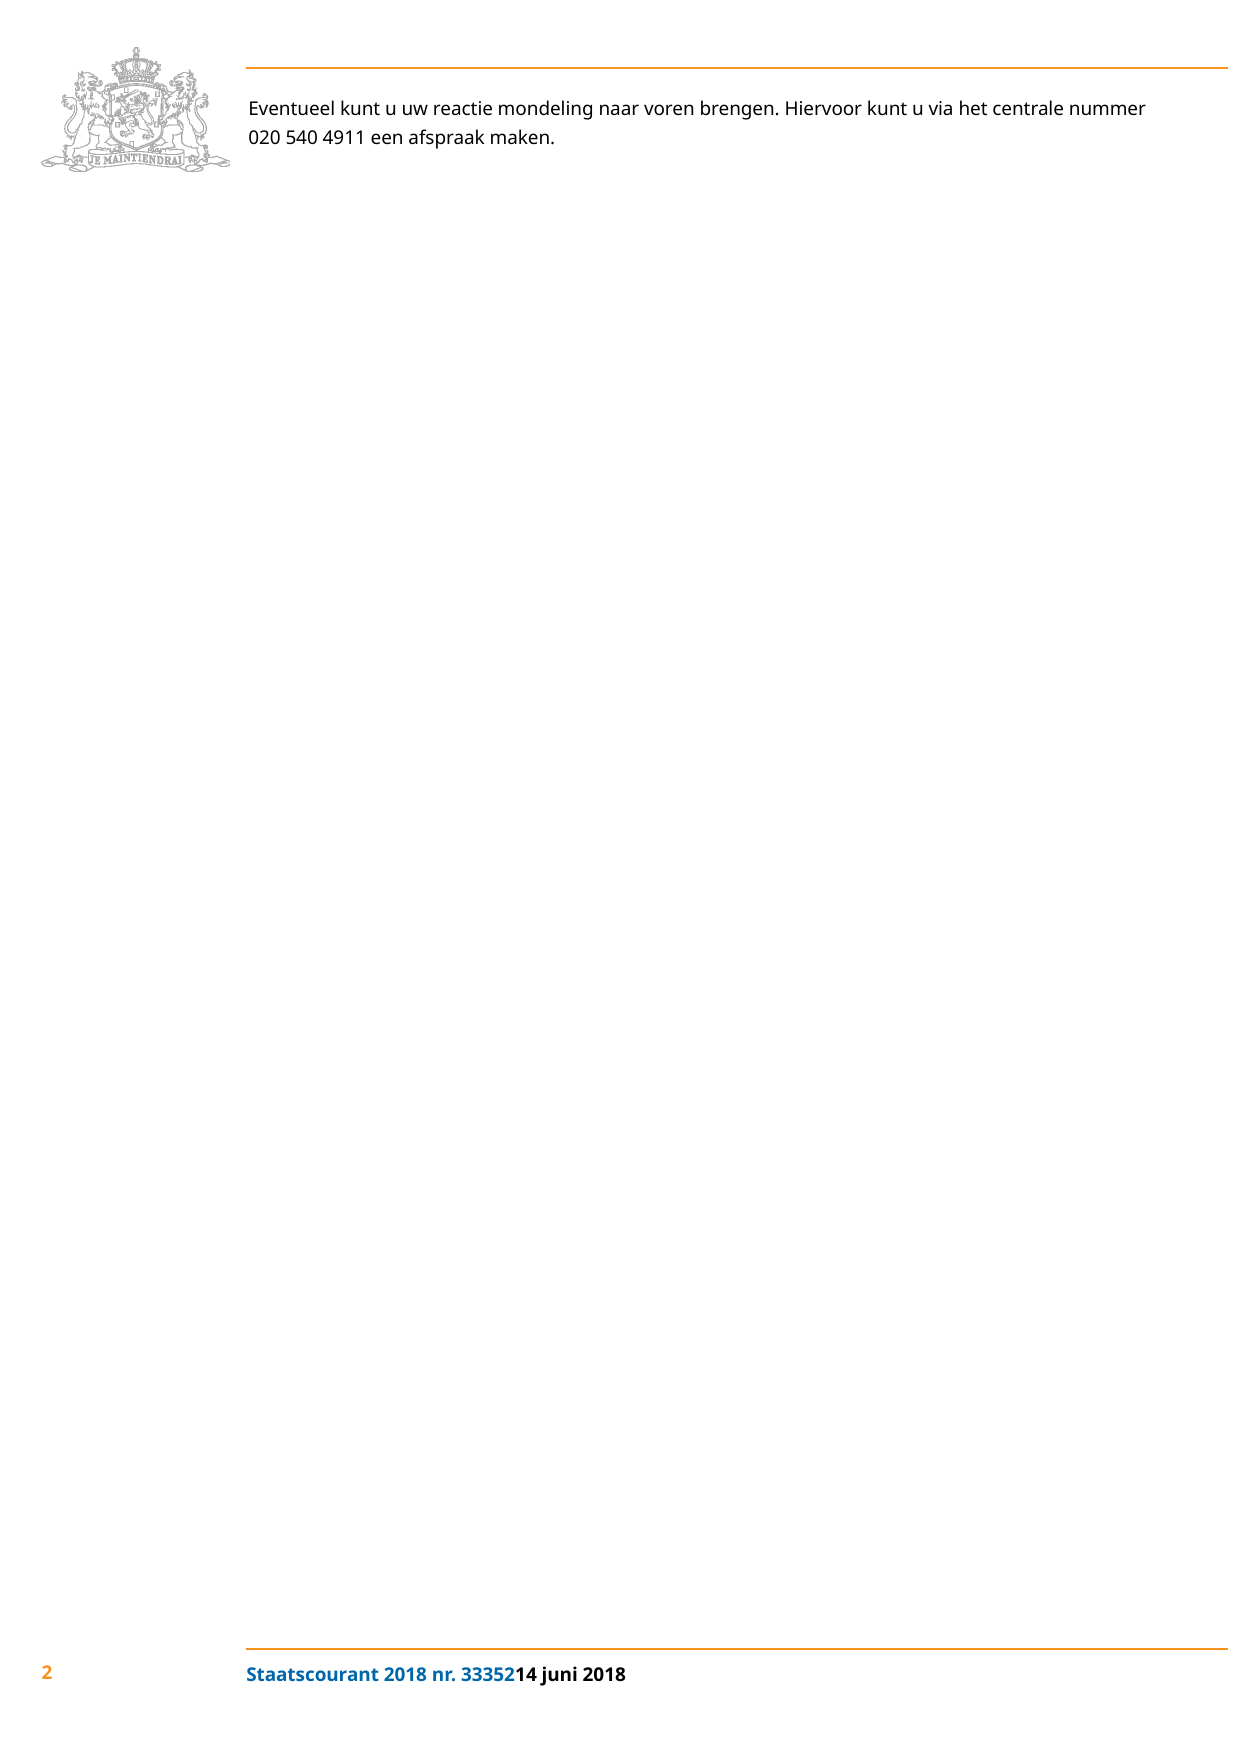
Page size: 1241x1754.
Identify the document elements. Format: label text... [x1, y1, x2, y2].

text Eventueel kunt u uw reactie mondeling naar voren brengen. Hiervoor kunt u via het centrale nummer 020 540 4911 een afspraak maken. [248, 95, 1152, 150]
picture [41, 47, 231, 172]
